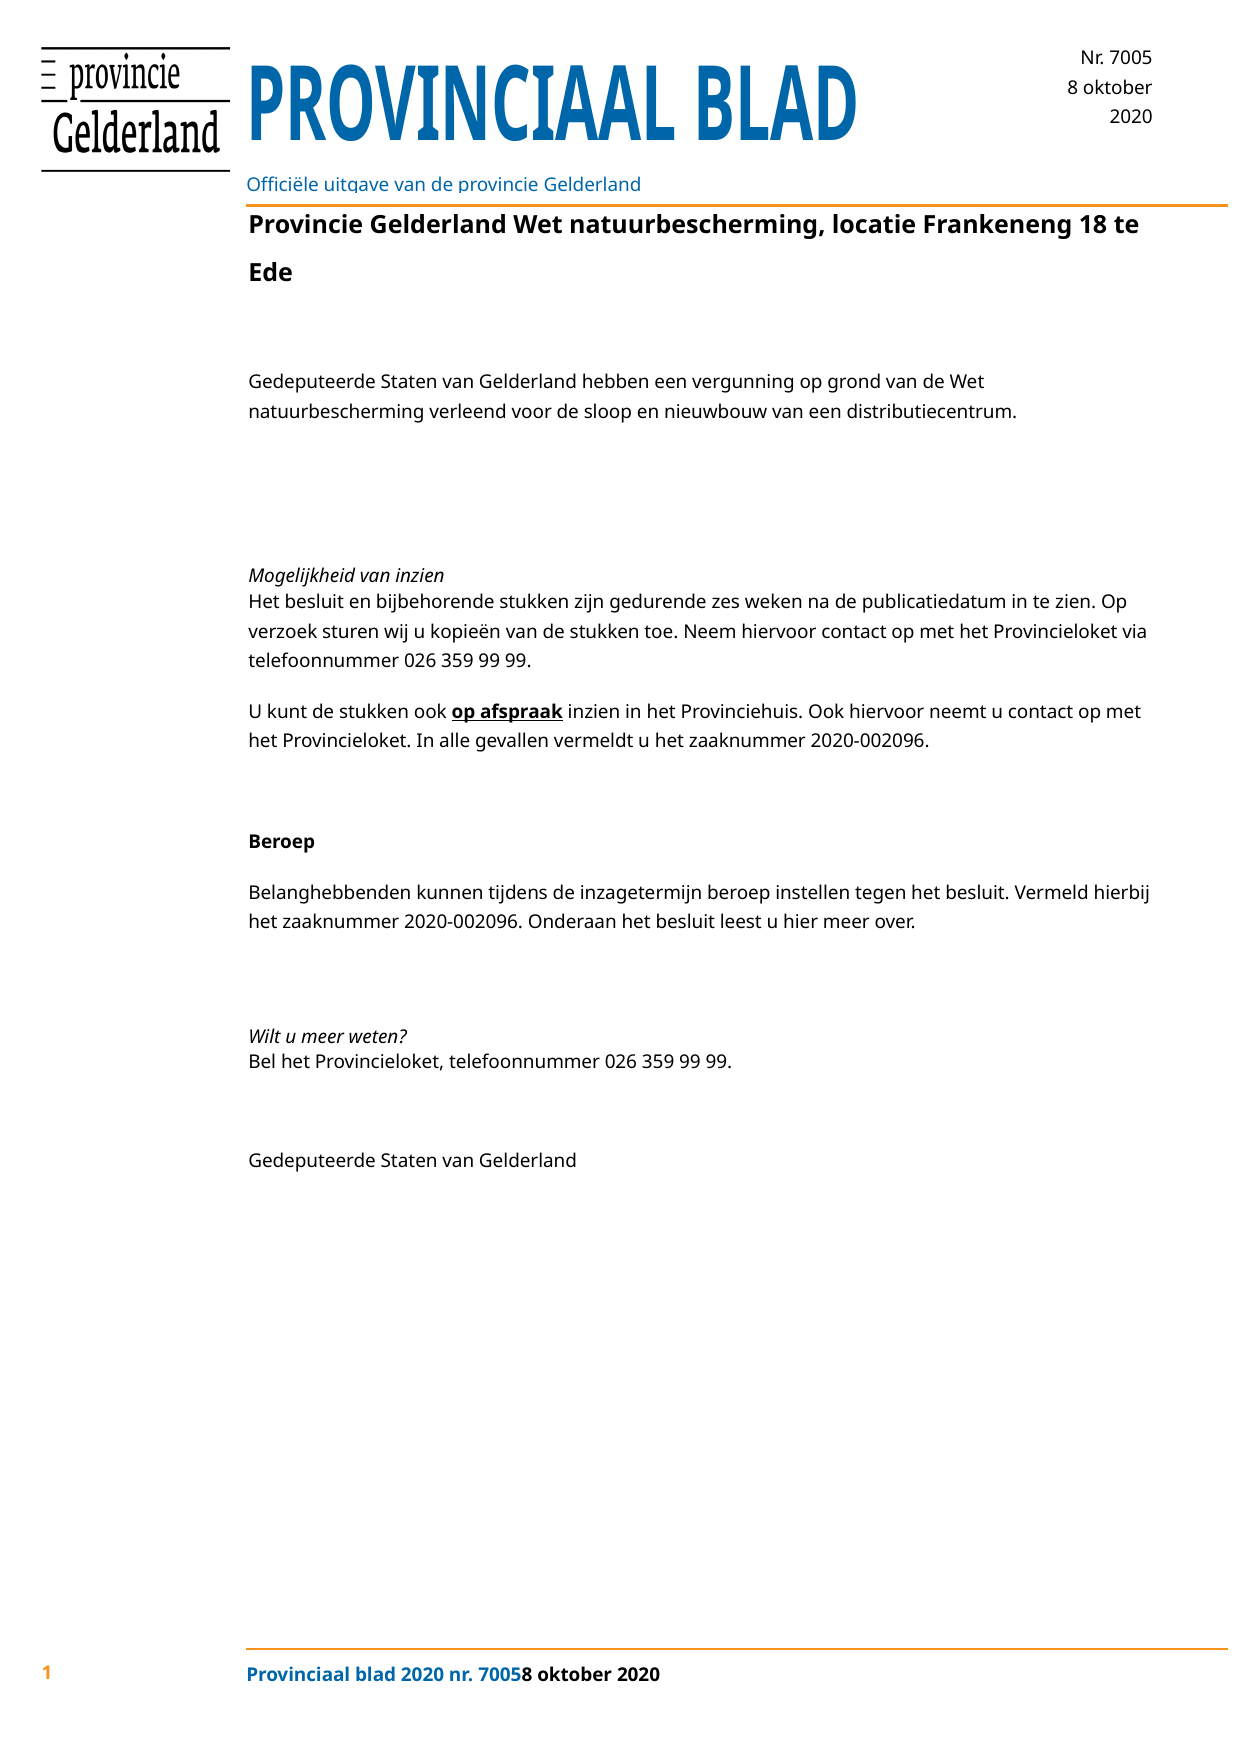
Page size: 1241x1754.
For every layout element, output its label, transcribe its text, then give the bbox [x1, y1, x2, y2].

text Mogelijkheid van inzien [248, 563, 1152, 588]
text Bel het Provincieloket, telefoonnummer 026 359 99 99. [248, 1048, 1152, 1074]
text Belanghebbenden kunnen tijdens de inzagetermijn beroep instellen tegen het besluit. Vermeld hierbij het zaaknummer 2020-002096. Onderaan het besluit leest u hier meer over. [248, 879, 1152, 934]
text Provincie Gelderland Wet natuurbescherming, locatie Frankeneng 18 te Ede [248, 207, 1152, 288]
picture [41, 47, 231, 172]
text Het besluit en bijbehorende stukken zijn gedurende zes weken na de publicatiedatum in te zien. Op verzoek sturen wij u kopieën van de stukken toe. Neem hiervoor contact op met het Provincieloket via telefoonnummer 026 359 99 99. [248, 588, 1152, 673]
text Gedeputeerde Staten van Gelderland [248, 1147, 1152, 1172]
text Beroep [248, 828, 1152, 854]
text U kunt de stukken ook op afspraak inzien in het Provinciehuis. Ook hiervoor neemt u contact op met het Provincieloket. In alle gevallen vermeldt u het zaaknummer 2020-002096. [248, 698, 1152, 753]
text Wilt u meer weten? [248, 1023, 1152, 1048]
text Gedeputeerde Staten van Gelderland hebben een vergunning op grond van de Wet natuurbescherming verleend voor de sloop en nieuwbouw van een distributiecentrum. [248, 368, 1152, 424]
